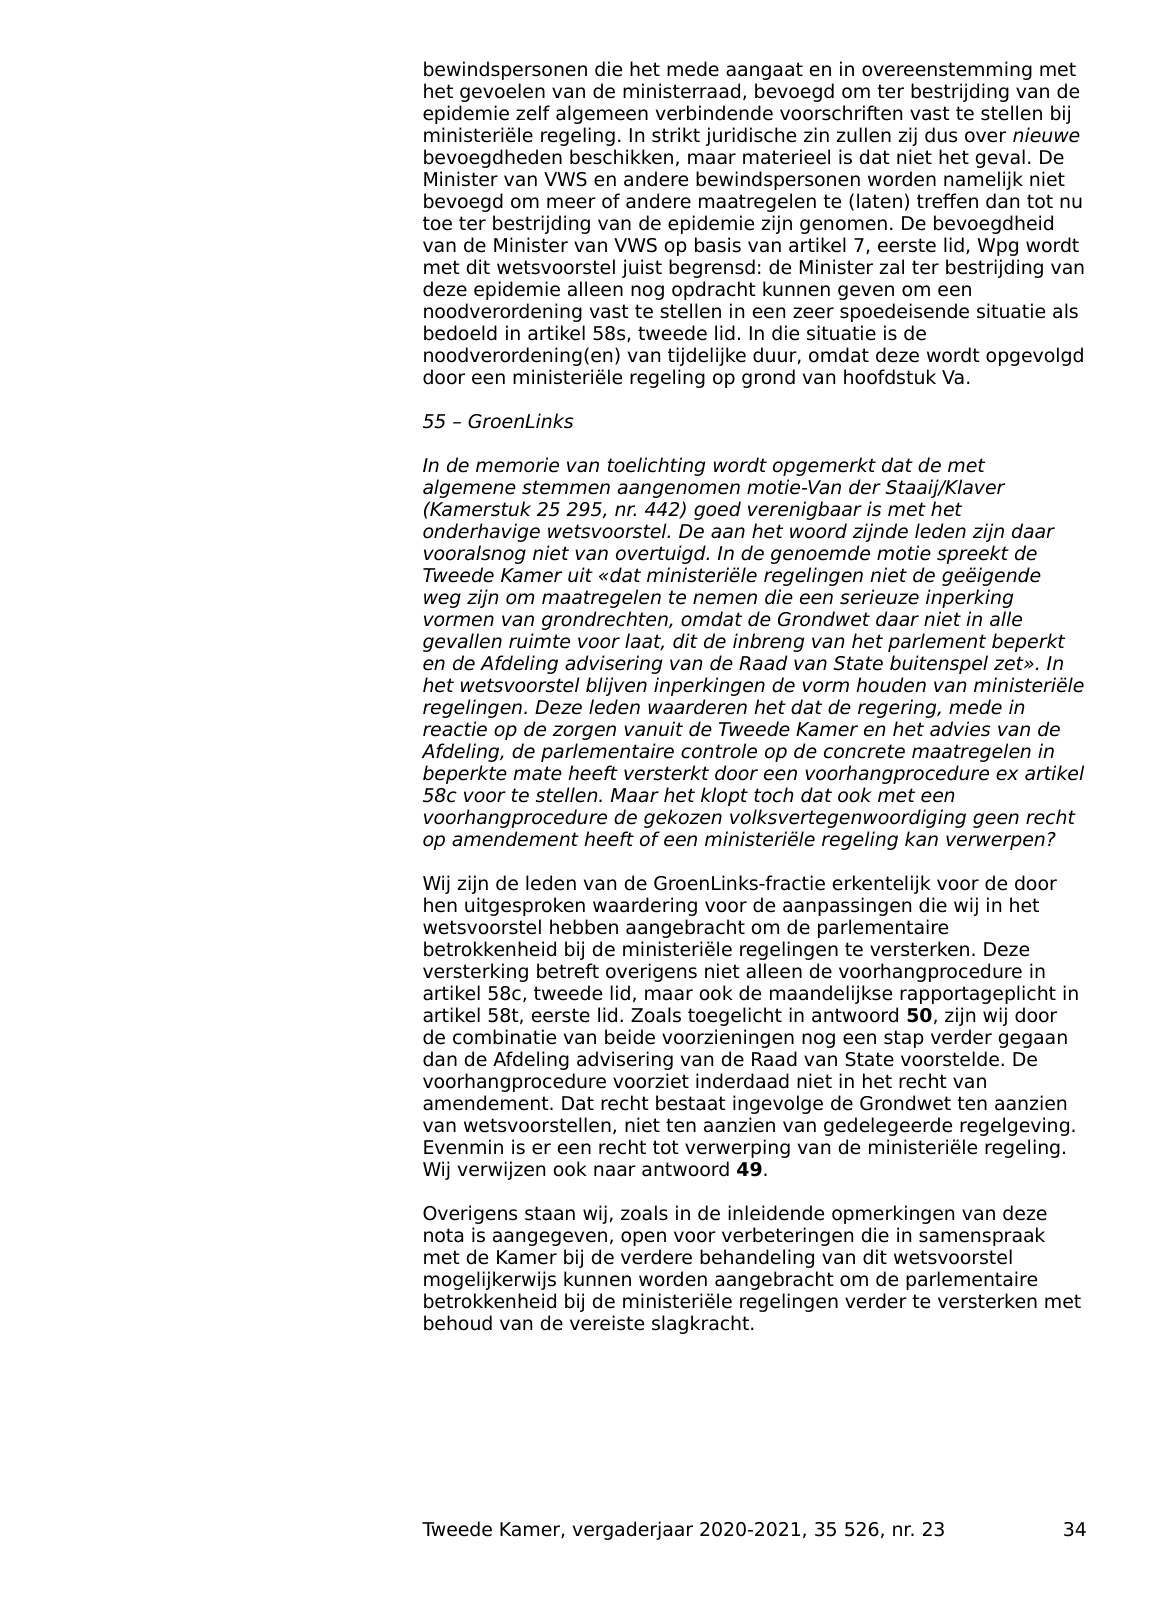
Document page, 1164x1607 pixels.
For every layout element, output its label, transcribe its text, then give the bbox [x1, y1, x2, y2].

text bewindspersonen die het mede aangaat en in overeenstemming met het gevoelen van de ministerraad, bevoegd om ter bestrijding van de epidemie zelf algemeen verbindende voorschriften vast te stellen bij ministeriële regeling. In strikt juridische zin zullen zij dus over nieuwe bevoegdheden beschikken, maar materieel is dat niet het geval. De Minister van VWS en andere bewindspersonen worden namelijk niet bevoegd om meer of andere maatregelen te (laten) treffen dan tot nu toe ter bestrijding van de epidemie zijn genomen. De bevoegdheid van de Minister van VWS op basis van artikel 7, eerste lid, Wpg wordt met dit wetsvoorstel juist begrensd: de Minister zal ter bestrijding van deze epidemie alleen nog opdracht kunnen geven om een noodverordening vast te stellen in een zeer spoedeisende situatie als bedoeld in artikel 58s, tweede lid. In die situatie is de noodverordening(en) van tijdelijke duur, omdat deze wordt opgevolgd door een ministeriële regeling op grond van hoofdstuk Va. [422, 59, 1087, 389]
subtitle 55 – GroenLinks [422, 411, 1087, 433]
text Overigens staan wij, zoals in de inleidende opmerkingen van deze nota is aangegeven, open voor verbeteringen die in samenspraak met de Kamer bij de verdere behandeling van dit wetsvoorstel mogelijkerwijs kunnen worden aangebracht om de parlementaire betrokkenheid bij de ministeriële regelingen verder te versterken met behoud van de vereiste slagkracht. [422, 1203, 1087, 1335]
text In de memorie van toelichting wordt opgemerkt dat de met algemene stemmen aangenomen motie-Van der Staaij/Klaver (Kamerstuk 25 295, nr. 442) goed verenigbaar is met het onderhavige wetsvoorstel. De aan het woord zijnde leden zijn daar vooralsnog niet van overtuigd. In de genoemde motie spreekt de Tweede Kamer uit «dat ministeriële regelingen niet de geëigende weg zijn om maatregelen te nemen die een serieuze inperking vormen van grondrechten, omdat de Grondwet daar niet in alle gevallen ruimte voor laat, dit de inbreng van het parlement beperkt en de Afdeling advisering van de Raad van State buitenspel zet». In het wetsvoorstel blijven inperkingen de vorm houden van ministeriële regelingen. Deze leden waarderen het dat de regering, mede in reactie op de zorgen vanuit de Tweede Kamer en het advies van de Afdeling, de parlementaire controle op de concrete maatregelen in beperkte mate heeft versterkt door een voorhangprocedure ex artikel 58c voor te stellen. Maar het klopt toch dat ook met een voorhangprocedure de gekozen volksvertegenwoordiging geen recht op amendement heeft of een ministeriële regeling kan verwerpen? [422, 455, 1087, 851]
text Wij zijn de leden van de GroenLinks-fractie erkentelijk voor de door hen uitgesproken waardering voor de aanpassingen die wij in het wetsvoorstel hebben aangebracht om de parlementaire betrokkenheid bij de ministeriële regelingen te versterken. Deze versterking betreft overigens niet alleen de voorhangprocedure in artikel 58c, tweede lid, maar ook de maandelijkse rapportageplicht in artikel 58t, eerste lid. Zoals toegelicht in antwoord 50, zijn wij door de combinatie van beide voorzieningen nog een stap verder gegaan dan de Afdeling advisering van de Raad van State voorstelde. De voorhangprocedure voorziet inderdaad niet in het recht van amendement. Dat recht bestaat ingevolge de Grondwet ten aanzien van wetsvoorstellen, niet ten aanzien van gedelegeerde regelgeving. Evenmin is er een recht tot verwerping van de ministeriële regeling. Wij verwijzen ook naar antwoord 49. [422, 873, 1087, 1181]
